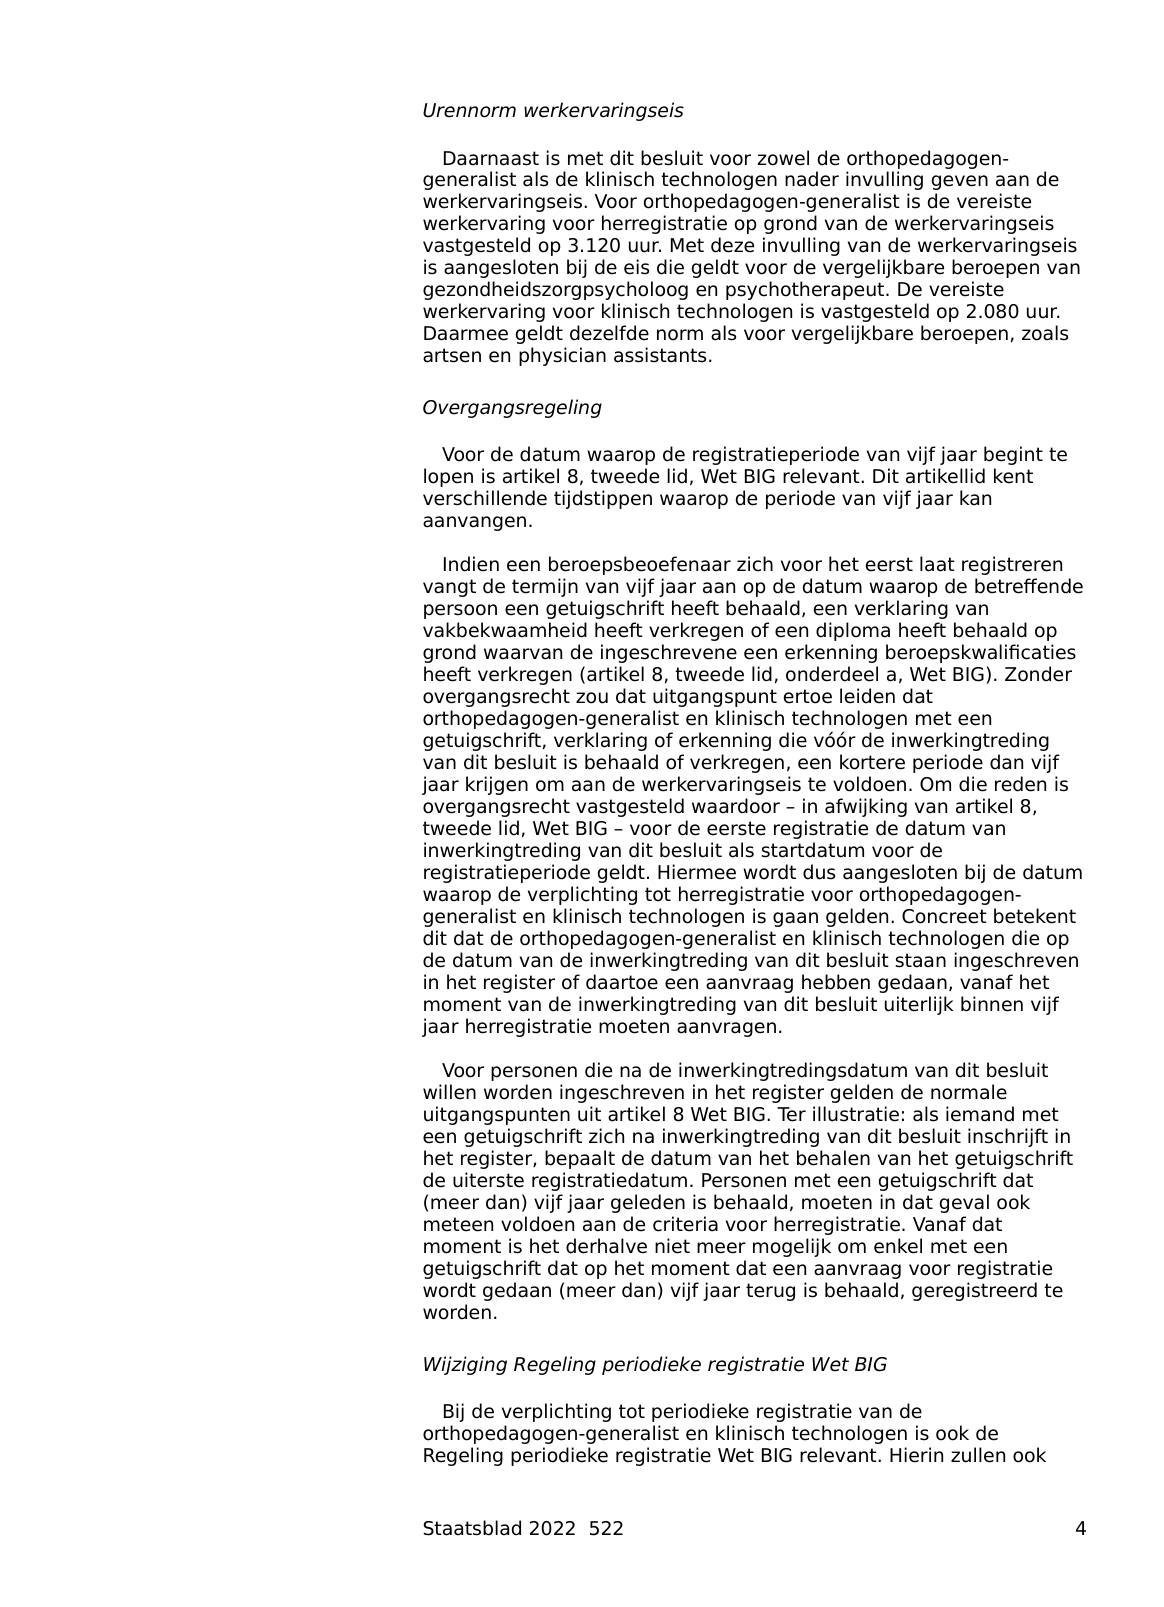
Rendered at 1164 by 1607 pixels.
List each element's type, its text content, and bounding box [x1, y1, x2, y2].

text Indien een beroepsbeoefenaar zich voor het eerst laat registreren vangt de termijn van vijf jaar aan op de datum waarop de betreffende persoon een getuigschrift heeft behaald, een verklaring van vakbekwaamheid heeft verkregen of een diploma heeft behaald op grond waarvan de ingeschrevene een erkenning beroepskwalificaties heeft verkregen (artikel 8, tweede lid, onderdeel a, Wet BIG). Zonder overgangsrecht zou dat uitgangspunt ertoe leiden dat orthopedagogen-generalist en klinisch technologen met een getuigschrift, verklaring of erkenning die vóór de inwerkingtreding van dit besluit is behaald of verkregen, een kortere periode dan vijf jaar krijgen om aan de werkervaringseis te voldoen. Om die reden is overgangsrecht vastgesteld waardoor – in afwijking van artikel 8, tweede lid, Wet BIG – voor de eerste registratie de datum van inwerkingtreding van dit besluit als startdatum voor de registratieperiode geldt. Hiermee wordt dus aangesloten bij de datum waarop de verplichting tot herregistratie voor orthopedagogen-generalist en klinisch technologen is gaan gelden. Concreet betekent dit dat de orthopedagogen-generalist en klinisch technologen die op de datum van de inwerkingtreding van dit besluit staan ingeschreven in het register of daartoe een aanvraag hebben gedaan, vanaf het moment van de inwerkingtreding van dit besluit uiterlijk binnen vijf jaar herregistratie moeten aanvragen. [422, 554, 1087, 1038]
subtitle Wijziging Regeling periodieke registratie Wet BIG [422, 1354, 1087, 1376]
subtitle Urennorm werkervaringseis [422, 100, 1087, 122]
text Daarnaast is met dit besluit voor zowel de orthopedagogen-generalist als de klinisch technologen nader invulling geven aan de werkervaringseis. Voor orthopedagogen-generalist is de vereiste werkervaring voor herregistratie op grond van de werkervaringseis vastgesteld op 3.120 uur. Met deze invulling van de werkervaringseis is aangesloten bij de eis die geldt voor de vergelijkbare beroepen van gezondheidszorgpsycholoog en psychotherapeut. De vereiste werkervaring voor klinisch technologen is vastgesteld op 2.080 uur. Daarmee geldt dezelfde norm als voor vergelijkbare beroepen, zoals artsen en physician assistants. [422, 147, 1087, 367]
text Voor personen die na de inwerkingtredingsdatum van dit besluit willen worden ingeschreven in het register gelden de normale uitgangspunten uit artikel 8 Wet BIG. Ter illustratie: als iemand met een getuigschrift zich na inwerkingtreding van dit besluit inschrijft in het register, bepaalt de datum van het behalen van het getuigschrift de uiterste registratiedatum. Personen met een getuigschrift dat (meer dan) vijf jaar geleden is behaald, moeten in dat geval ook meteen voldoen aan de criteria voor herregistratie. Vanaf dat moment is het derhalve niet meer mogelijk om enkel met een getuigschrift dat op het moment dat een aanvraag voor registratie wordt gedaan (meer dan) vijf jaar terug is behaald, geregistreerd te worden. [422, 1060, 1087, 1324]
text Bij de verplichting tot periodieke registratie van de orthopedagogen-generalist en klinisch technologen is ook de Regeling periodieke registratie Wet BIG relevant. Hierin zullen ook [422, 1401, 1087, 1467]
subtitle Overgangsregeling [422, 397, 1087, 419]
text Voor de datum waarop de registratieperiode van vijf jaar begint te lopen is artikel 8, tweede lid, Wet BIG relevant. Dit artikellid kent verschillende tijdstippen waarop de periode van vijf jaar kan aanvangen. [422, 444, 1087, 532]
